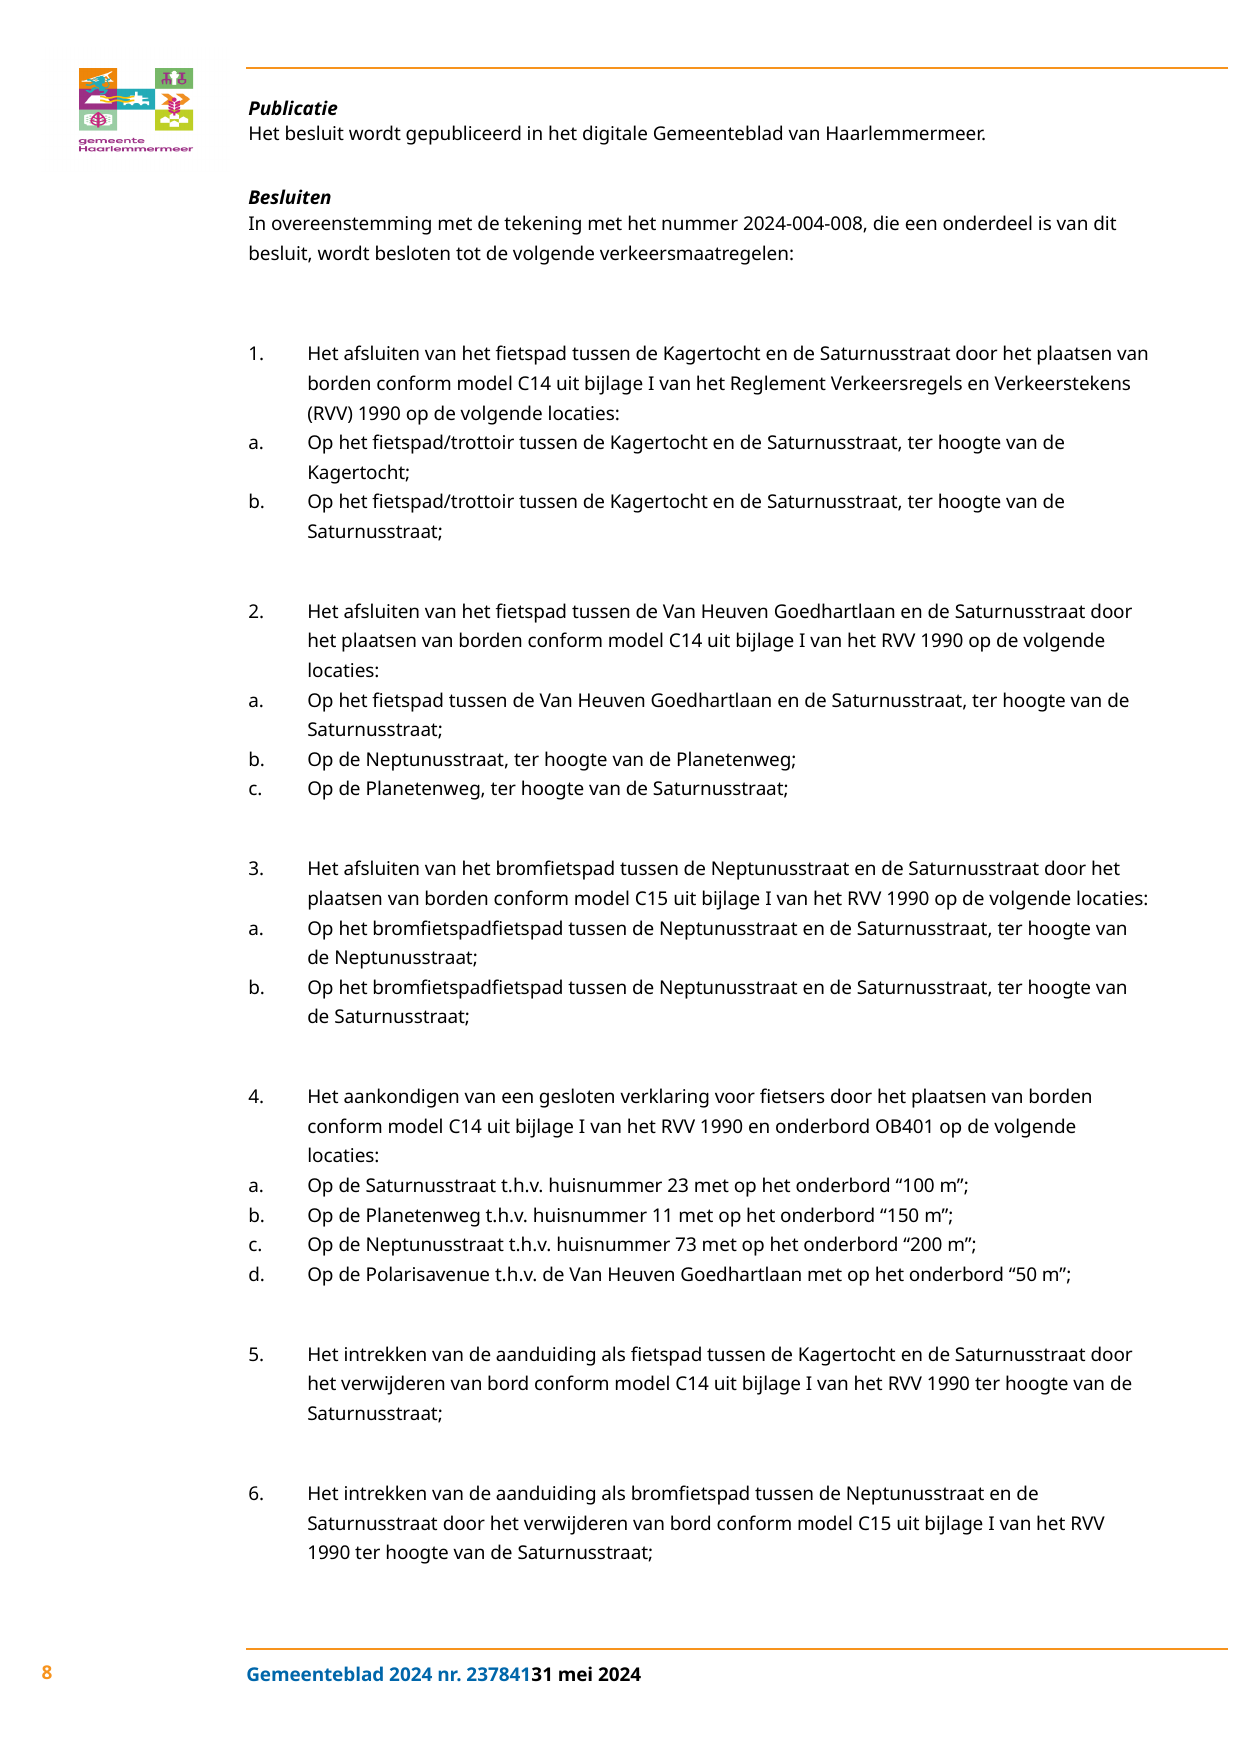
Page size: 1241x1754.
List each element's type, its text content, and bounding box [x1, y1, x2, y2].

list Op de Neptunusstraat, ter hoogte van de Planetenweg; [248, 746, 1152, 772]
list Op het fietspad tussen de Van Heuven Goedhartlaan en de Saturnusstraat, ter hoogte van de Saturnusstraat; [248, 687, 1152, 742]
list Het intrekken van de aanduiding als fietspad tussen de Kagertocht en de Saturnusstraat door het verwijderen van bord conform model C14 uit bijlage I van het RVV 1990 ter hoogte van de Saturnusstraat; [248, 1341, 1152, 1426]
list Het aankondigen van een gesloten verklaring voor fietsers door het plaatsen van borden conform model C14 uit bijlage I van het RVV 1990 en onderbord OB401 op de volgende locaties: [248, 1083, 1152, 1168]
list Op de Neptunusstraat t.h.v. huisnummer 73 met op het onderbord “200 m”; [248, 1231, 1152, 1257]
list Op de Planetenweg, ter hoogte van de Saturnusstraat; [248, 776, 1152, 801]
list Op het bromfietspadfietspad tussen de Neptunusstraat en de Saturnusstraat, ter hoogte van de Saturnusstraat; [248, 974, 1152, 1029]
text Publicatie [248, 95, 1152, 121]
text Besluiten [248, 184, 1152, 210]
list Het afsluiten van het bromfietspad tussen de Neptunusstraat en de Saturnusstraat door het plaatsen van borden conform model C15 uit bijlage I van het RVV 1990 op de volgende locaties: [248, 856, 1152, 911]
list Het afsluiten van het fietspad tussen de Kagertocht en de Saturnusstraat door het plaatsen van borden conform model C14 uit bijlage I van het Reglement Verkeersregels en Verkeerstekens (RVV) 1990 op de volgende locaties: [248, 341, 1152, 426]
list Op het fietspad/trottoir tussen de Kagertocht en de Saturnusstraat, ter hoogte van de Saturnusstraat; [248, 488, 1152, 544]
list Op het bromfietspadfietspad tussen de Neptunusstraat en de Saturnusstraat, ter hoogte van de Neptunusstraat; [248, 915, 1152, 970]
list Op de Polarisavenue t.h.v. de Van Heuven Goedhartlaan met op het onderbord “50 m”; [248, 1261, 1152, 1287]
text Het besluit wordt gepubliceerd in het digitale Gemeenteblad van Haarlemmermeer. [248, 121, 1152, 146]
list Op de Saturnusstraat t.h.v. huisnummer 23 met op het onderbord “100 m”; [248, 1172, 1152, 1198]
list Het intrekken van de aanduiding als bromfietspad tussen de Neptunusstraat en de Saturnusstraat door het verwijderen van bord conform model C15 uit bijlage I van het RVV 1990 ter hoogte van de Saturnusstraat; [248, 1480, 1152, 1565]
list Op de Planetenweg t.h.v. huisnummer 11 met op het onderbord “150 m”; [248, 1202, 1152, 1228]
text In overeenstemming met de tekening met het nummer 2024-004-008, die een onderdeel is van dit besluit, wordt besloten tot de volgende verkeersmaatregelen: [248, 210, 1152, 266]
list Het afsluiten van het fietspad tussen de Van Heuven Goedhartlaan en de Saturnusstraat door het plaatsen van borden conform model C14 uit bijlage I van het RVV 1990 op de volgende locaties: [248, 598, 1152, 683]
list Op het fietspad/trottoir tussen de Kagertocht en de Saturnusstraat, ter hoogte van de Kagertocht; [248, 429, 1152, 485]
picture [41, 47, 231, 172]
